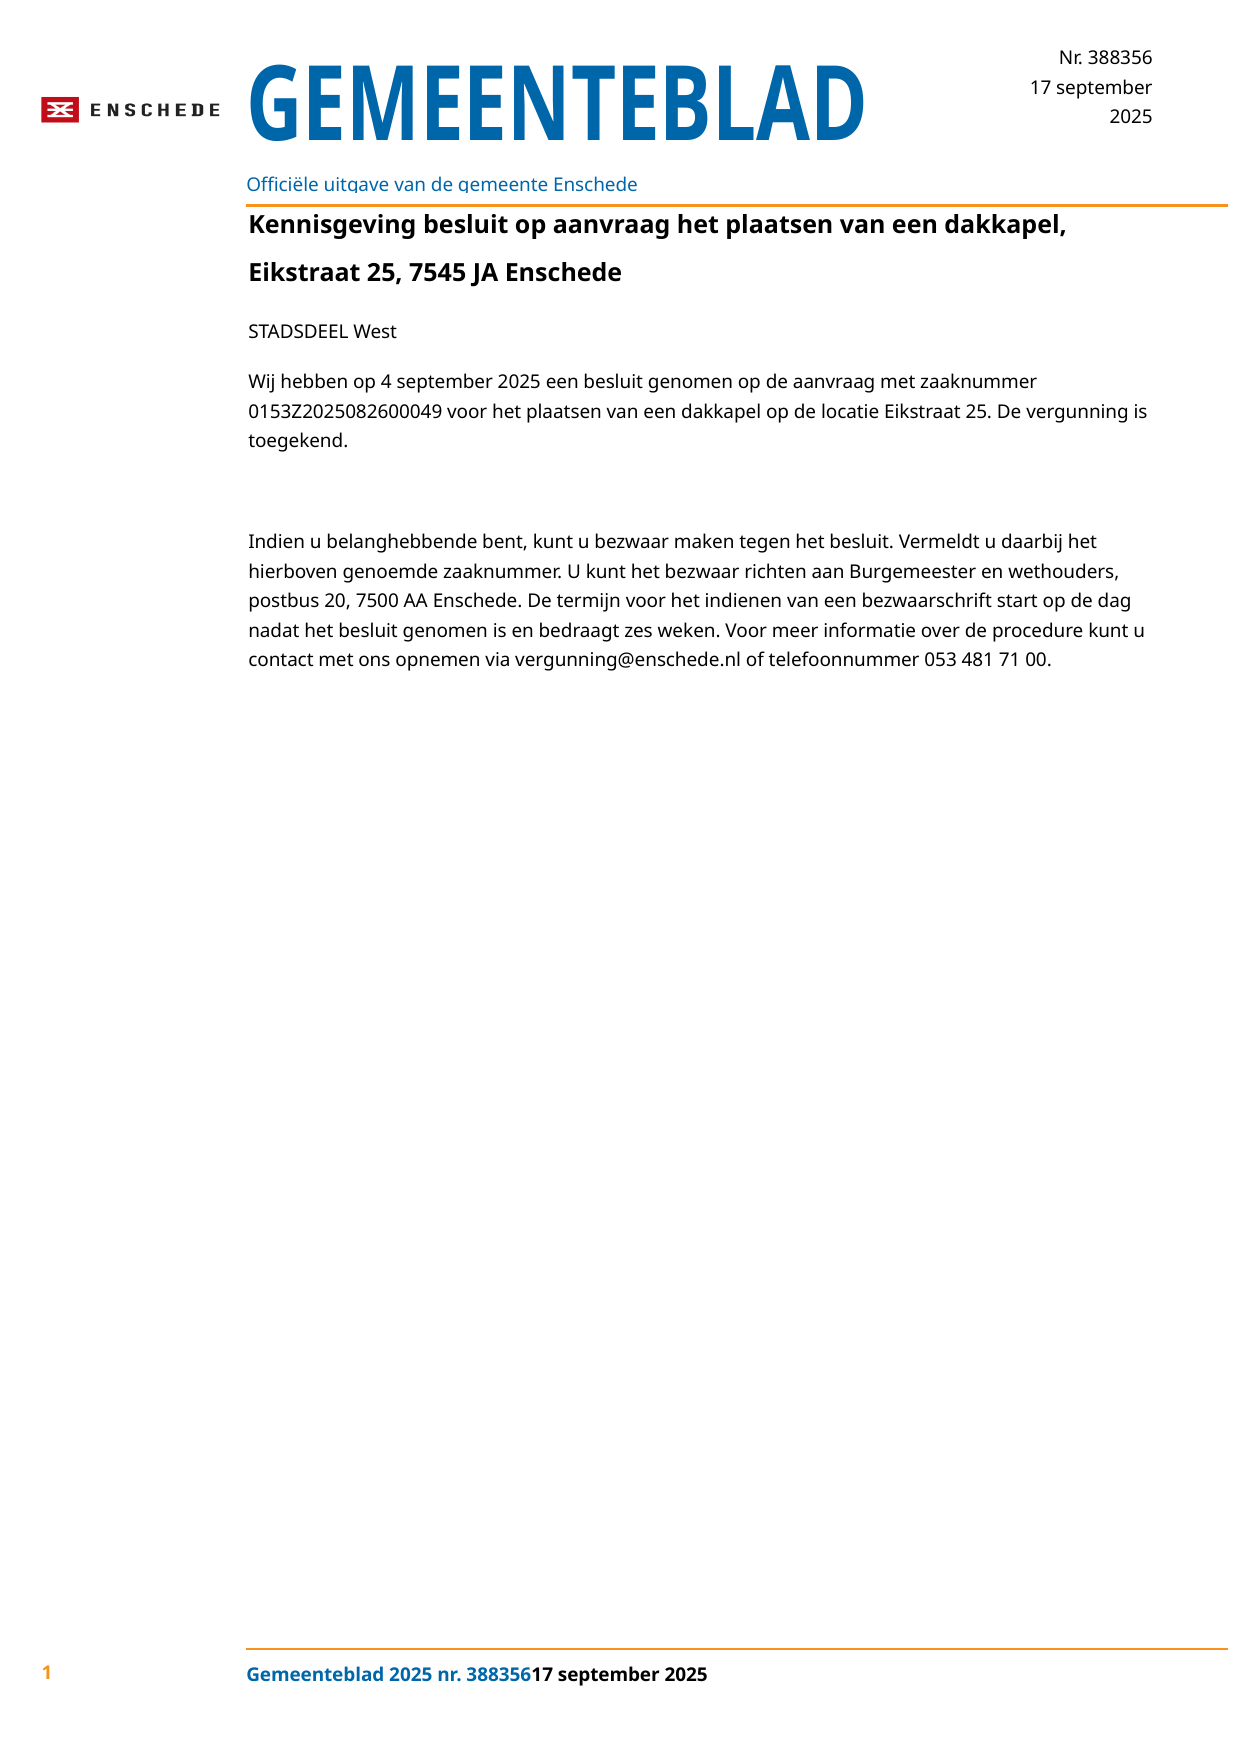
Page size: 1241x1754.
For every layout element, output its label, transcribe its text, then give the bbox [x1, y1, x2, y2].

text STADSDEEL West [248, 318, 1152, 344]
text Indien u belanghebbende bent, kunt u bezwaar maken tegen het besluit. Vermeldt u daarbij het hierboven genoemde zaaknummer. U kunt het bezwaar richten aan Burgemeester en wethouders, postbus 20, 7500 AA Enschede. De termijn voor het indienen van een bezwaarschrift start op de dag nadat het besluit genomen is en bedraagt zes weken. Voor meer informatie over de procedure kunt u contact met ons opnemen via vergunning@enschede.nl of telefoonnummer 053 481 71 00. [248, 528, 1152, 672]
picture [41, 47, 231, 172]
text Wij hebben op 4 september 2025 een besluit genomen op de aanvraag met zaaknummer 0153Z2025082600049 voor het plaatsen van een dakkapel op de locatie Eikstraat 25. De vergunning is toegekend. [248, 368, 1152, 453]
text Kennisgeving besluit op aanvraag het plaatsen van een dakkapel, Eikstraat 25, 7545 JA Enschede [248, 207, 1152, 288]
